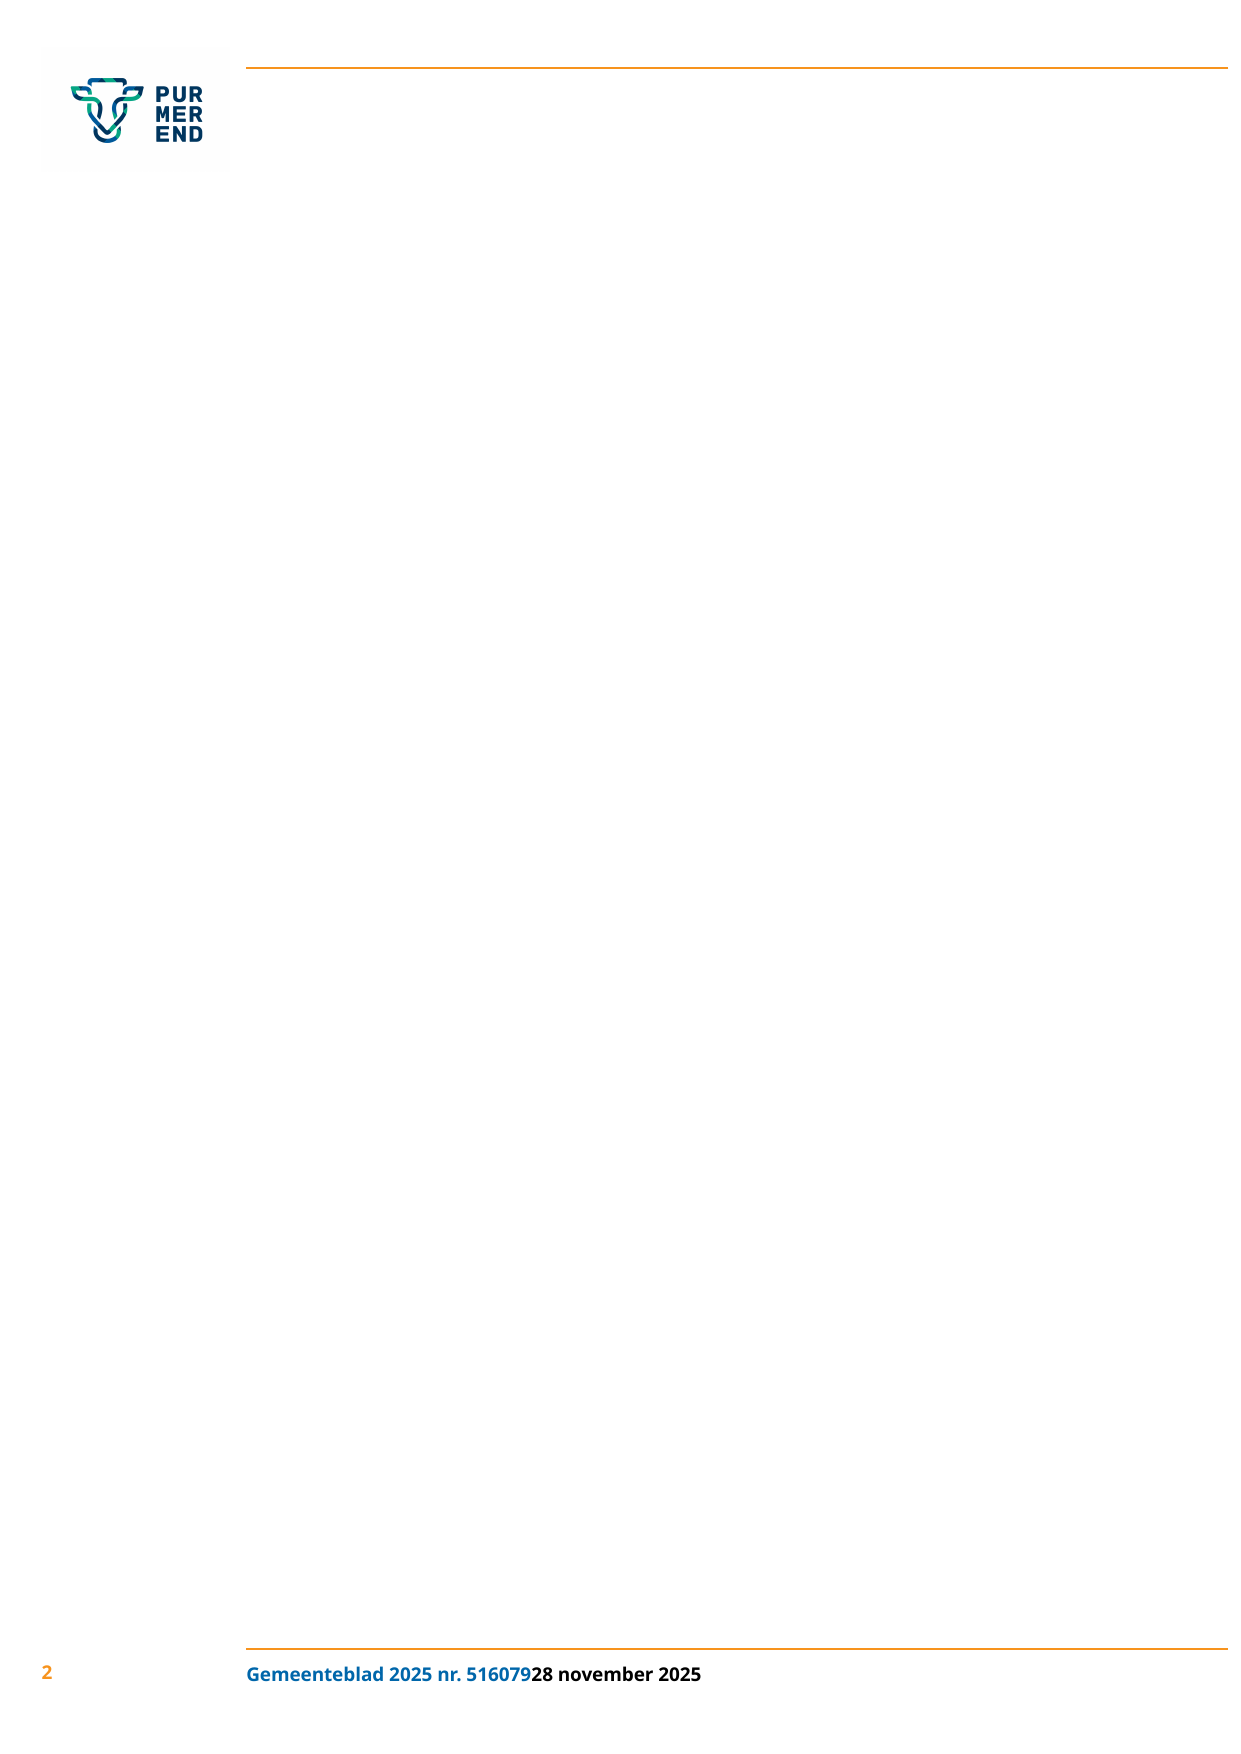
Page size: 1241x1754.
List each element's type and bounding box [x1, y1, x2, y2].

picture [41, 47, 231, 172]
